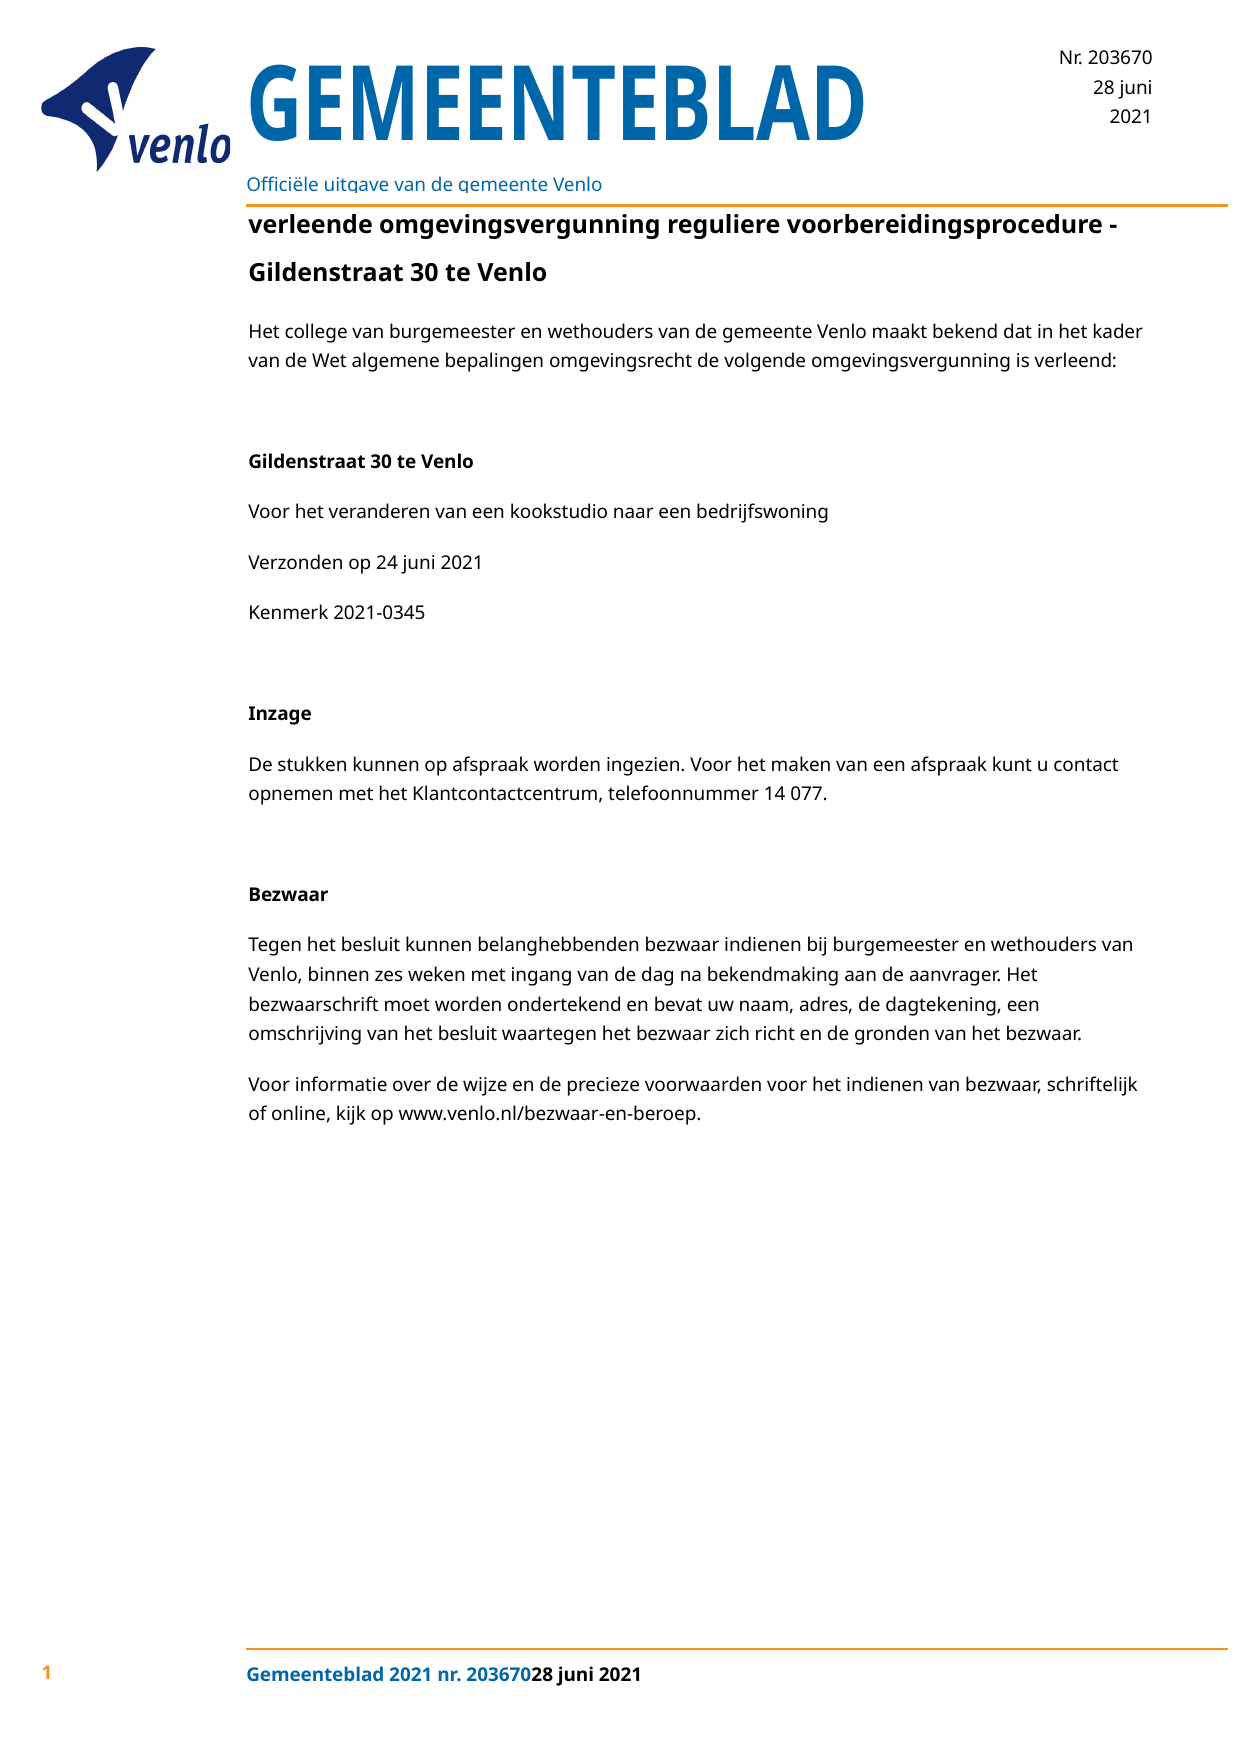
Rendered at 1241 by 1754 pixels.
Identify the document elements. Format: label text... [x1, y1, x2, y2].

text Bezwaar [248, 881, 1152, 907]
text Inzage [248, 700, 1152, 726]
text Tegen het besluit kunnen belanghebbenden bezwaar indienen bij burgemeester en wethouders van Venlo, binnen zes weken met ingang van de dag na bekendmaking aan de aanvrager. Het bezwaarschrift moet worden ondertekend en bevat uw naam, adres, de dagtekening, een omschrijving van het besluit waartegen het bezwaar zich richt en de gronden van het bezwaar. [248, 932, 1152, 1046]
text verleende omgevingsvergunning reguliere voorbereidingsprocedure - Gildenstraat 30 te Venlo [248, 207, 1152, 288]
text Gildenstraat 30 te Venlo [248, 448, 1152, 474]
text Voor informatie over de wijze en de precieze voorwaarden voor het indienen van bezwaar, schriftelijk of online, kijk op www.venlo.nl/bezwaar-en-beroep. [248, 1071, 1152, 1126]
text De stukken kunnen op afspraak worden ingezien. Voor het maken van een afspraak kunt u contact opnemen met het Klantcontactcentrum, telefoonnummer 14 077. [248, 751, 1152, 806]
picture [41, 47, 231, 172]
text Verzonden op 24 juni 2021 [248, 549, 1152, 575]
text Kenmerk 2021-0345 [248, 599, 1152, 625]
text Voor het veranderen van een kookstudio naar een bedrijfswoning [248, 499, 1152, 524]
text Het college van burgemeester en wethouders van de gemeente Venlo maakt bekend dat in het kader van de Wet algemene bepalingen omgevingsrecht de volgende omgevingsvergunning is verleend: [248, 318, 1152, 373]
